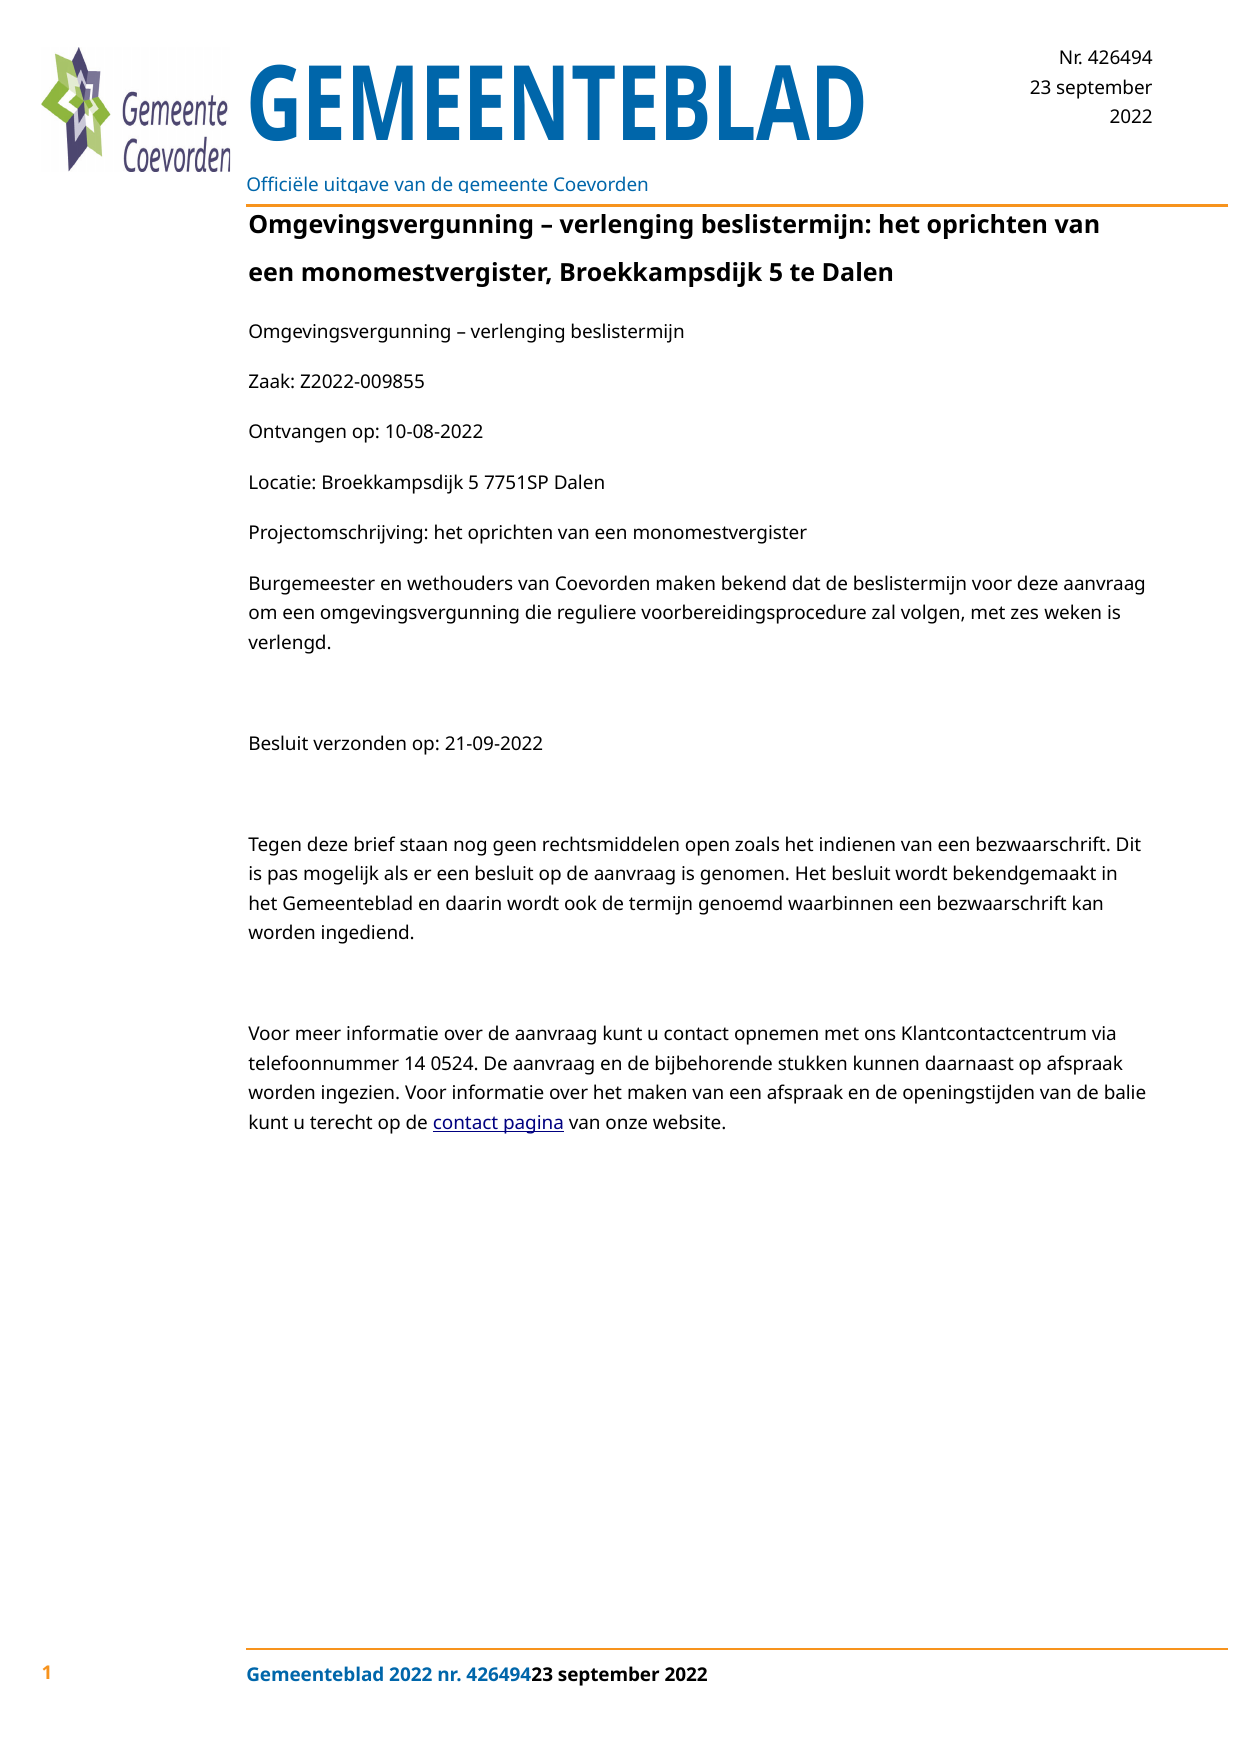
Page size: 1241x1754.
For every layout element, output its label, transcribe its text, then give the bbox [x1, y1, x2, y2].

text Omgevingsvergunning – verlenging beslistermijn [248, 318, 1152, 344]
text Omgevingsvergunning – verlenging beslistermijn: het oprichten van een monomestvergister, Broekkampsdijk 5 te Dalen [248, 207, 1152, 288]
text Ontvangen op: 10-08-2022 [248, 419, 1152, 444]
text Tegen deze brief staan nog geen rechtsmiddelen open zoals het indienen van een bezwaarschrift. Dit is pas mogelijk als er een besluit op de aanvraag is genomen. Het besluit wordt bekendgemaakt in het Gemeenteblad en daarin wordt ook de termijn genoemd waarbinnen een bezwaarschrift kan worden ingediend. [248, 831, 1152, 945]
text Voor meer informatie over de aanvraag kunt u contact opnemen met ons Klantcontactcentrum via telefoonnummer 14 0524. De aanvraag en de bijbehorende stukken kunnen daarnaast op afspraak worden ingezien. Voor informatie over het maken van een afspraak en de openingstijden van de balie kunt u terecht op de contact pagina van onze website. [248, 1020, 1152, 1135]
text Locatie: Broekkampsdijk 5 7751SP Dalen [248, 469, 1152, 495]
text Besluit verzonden op: 21-09-2022 [248, 730, 1152, 756]
text Projectomschrijving: het oprichten van een monomestvergister [248, 519, 1152, 545]
text Burgemeester en wethouders van Coevorden maken bekend dat de beslistermijn voor deze aanvraag om een omgevingsvergunning die reguliere voorbereidingsprocedure zal volgen, met zes weken is verlengd. [248, 570, 1152, 655]
picture [41, 47, 231, 172]
text Zaak: Z2022-009855 [248, 368, 1152, 394]
